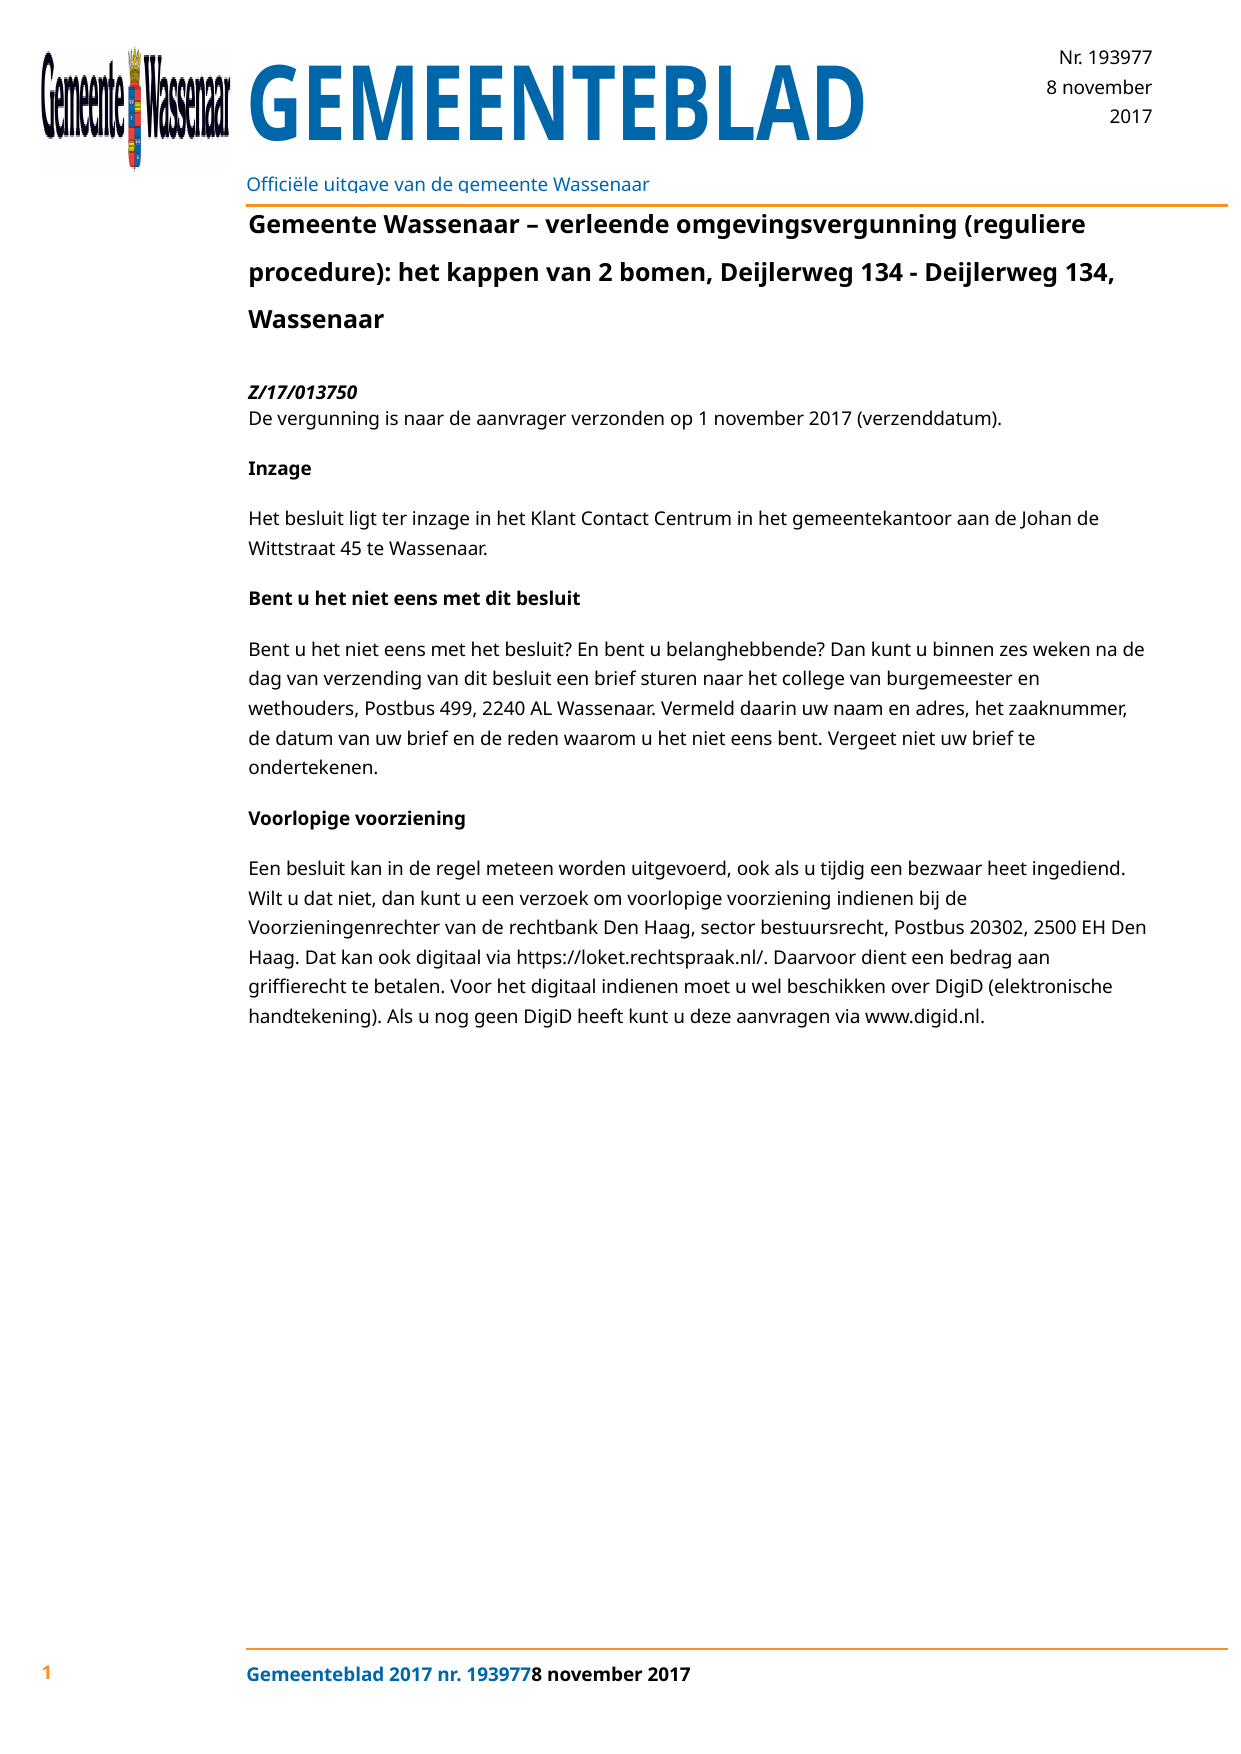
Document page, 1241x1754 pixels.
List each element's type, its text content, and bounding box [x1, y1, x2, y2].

picture [41, 47, 231, 172]
text Voorlopige voorziening [248, 805, 1152, 831]
text Het besluit ligt ter inzage in het Klant Contact Centrum in het gemeentekantoor aan de Johan de Wittstraat 45 te Wassenaar. [248, 506, 1152, 561]
text Gemeente Wassenaar – verleende omgevingsvergunning (reguliere procedure): het kappen van 2 bomen, Deijlerweg 134 - Deijlerweg 134, Wassenaar [248, 207, 1152, 336]
text Z/17/013750 [248, 379, 1152, 405]
text De vergunning is naar de aanvrager verzonden op 1 november 2017 (verzenddatum). [248, 405, 1152, 431]
text Inzage [248, 455, 1152, 481]
text Bent u het niet eens met het besluit? En bent u belanghebbende? Dan kunt u binnen zes weken na de dag van verzending van dit besluit een brief sturen naar het college van burgemeester en wethouders, Postbus 499, 2240 AL Wassenaar. Vermeld daarin uw naam en adres, het zaaknummer, de datum van uw brief en de reden waarom u het niet eens bent. Vergeet niet uw brief te ondertekenen. [248, 636, 1152, 780]
text Een besluit kan in de regel meteen worden uitgevoerd, ook als u tijdig een bezwaar heet ingediend. Wilt u dat niet, dan kunt u een verzoek om voorlopige voorziening indienen bij de Voorzieningenrechter van de rechtbank Den Haag, sector bestuursrecht, Postbus 20302, 2500 EH Den Haag. Dat kan ook digitaal via https://loket.rechtspraak.nl/. Daarvoor dient een bedrag aan griffierecht te betalen. Voor het digitaal indienen moet u wel beschikken over DigiD (elektronische handtekening). Als u nog geen DigiD heeft kunt u deze aanvragen via www.digid.nl. [248, 855, 1152, 1029]
text Bent u het niet eens met dit besluit [248, 586, 1152, 611]
